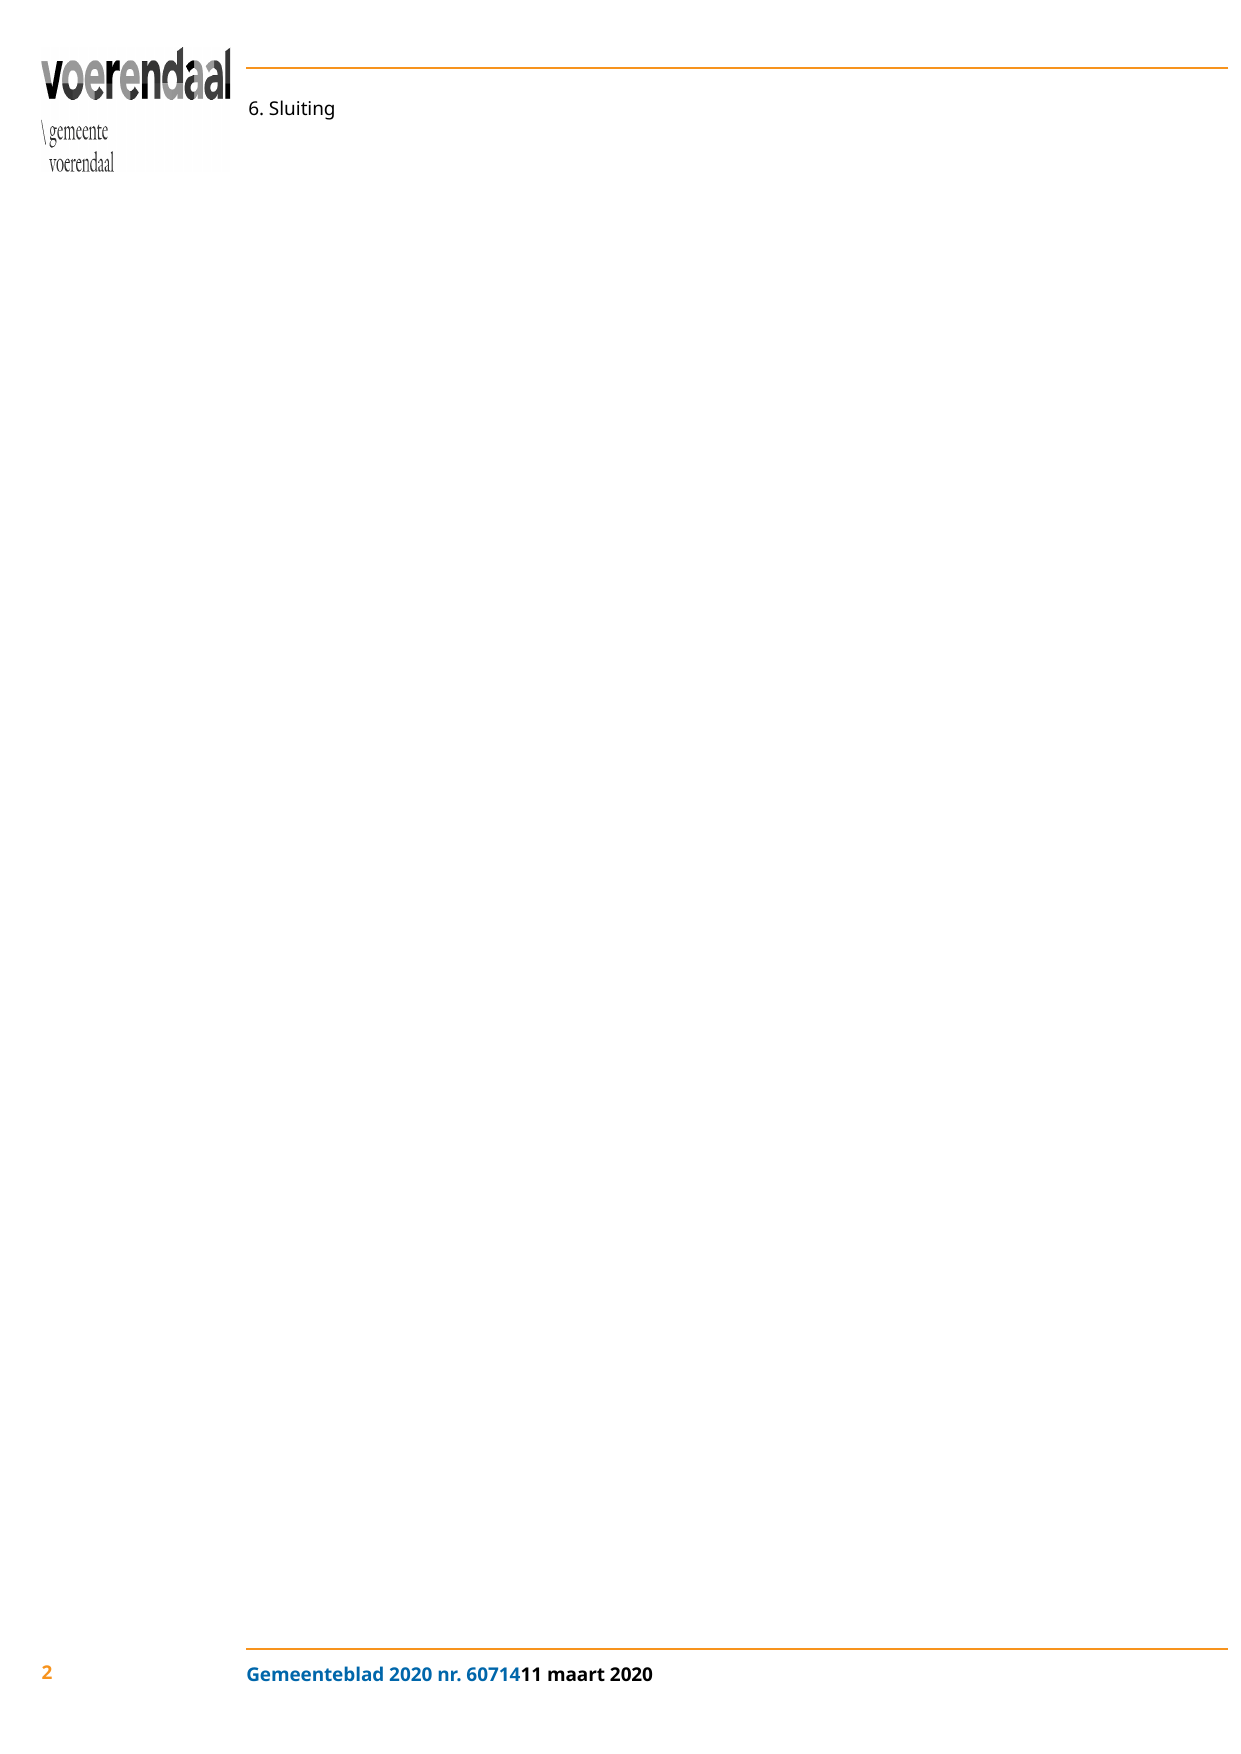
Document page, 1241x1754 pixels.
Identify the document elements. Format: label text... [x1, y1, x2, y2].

picture [41, 47, 231, 172]
text 6. Sluiting [248, 95, 1152, 121]
